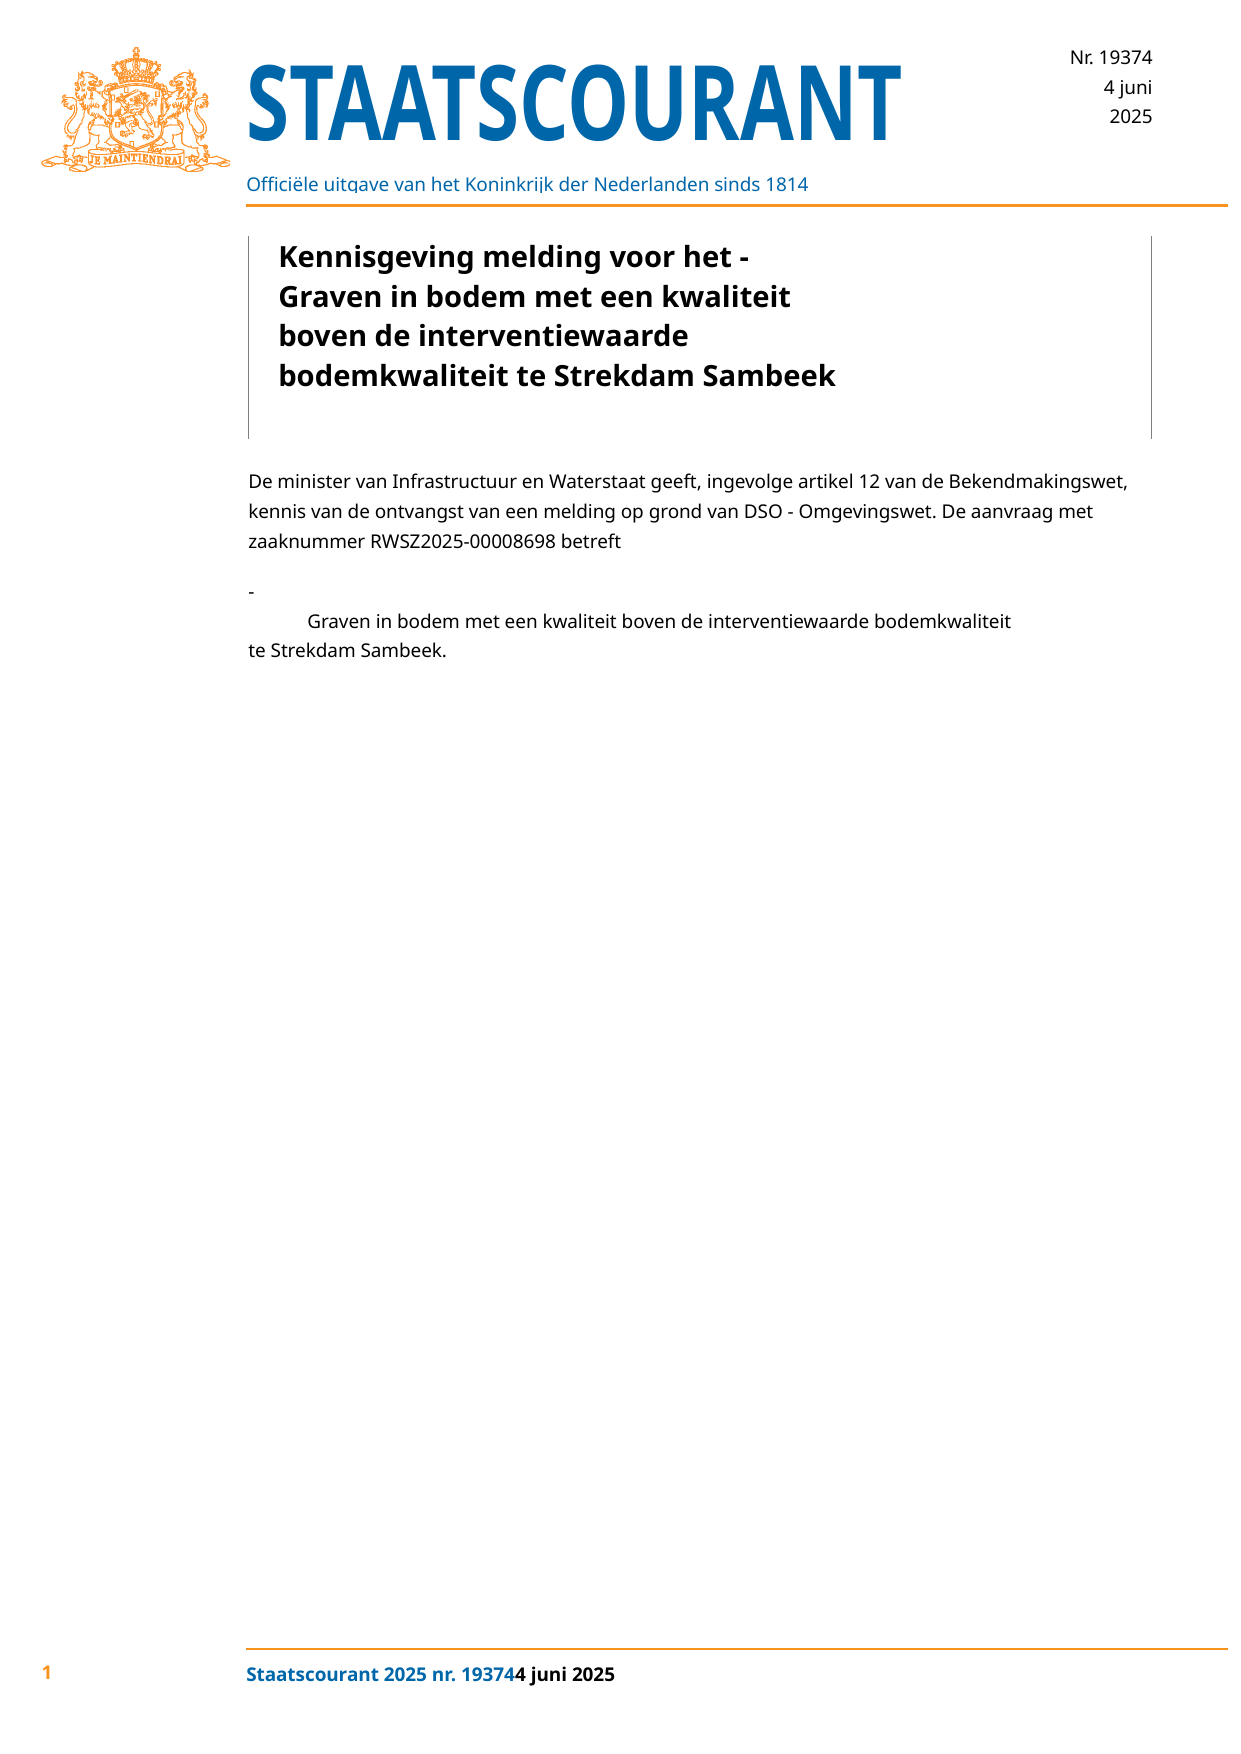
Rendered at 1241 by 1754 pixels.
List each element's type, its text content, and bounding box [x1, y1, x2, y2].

table_header [850, 236, 912, 413]
text De minister van Infrastructuur en Waterstaat geeft, ingevolge artikel 12 van de Bekendmakingswet, kennis van de ontvangst van een melding op grond van DSO - Omgevingswet. De aanvraag met zaaknummer RWSZ2025-00008698 betreft [248, 469, 1152, 553]
table_header [1090, 236, 1151, 413]
picture [41, 47, 231, 172]
list Graven in bodem met een kwaliteit boven de interventiewaarde bodemkwaliteit [248, 608, 1152, 633]
table_header [850, 414, 1151, 439]
text te Strekdam Sambeek. [248, 637, 1152, 663]
picture [912, 236, 1090, 414]
table_header Kennisgeving melding voor het -Graven in bodem met een kwaliteit boven de interventiewaarde bodemkwaliteit te Strekdam Sambeek [249, 236, 850, 439]
